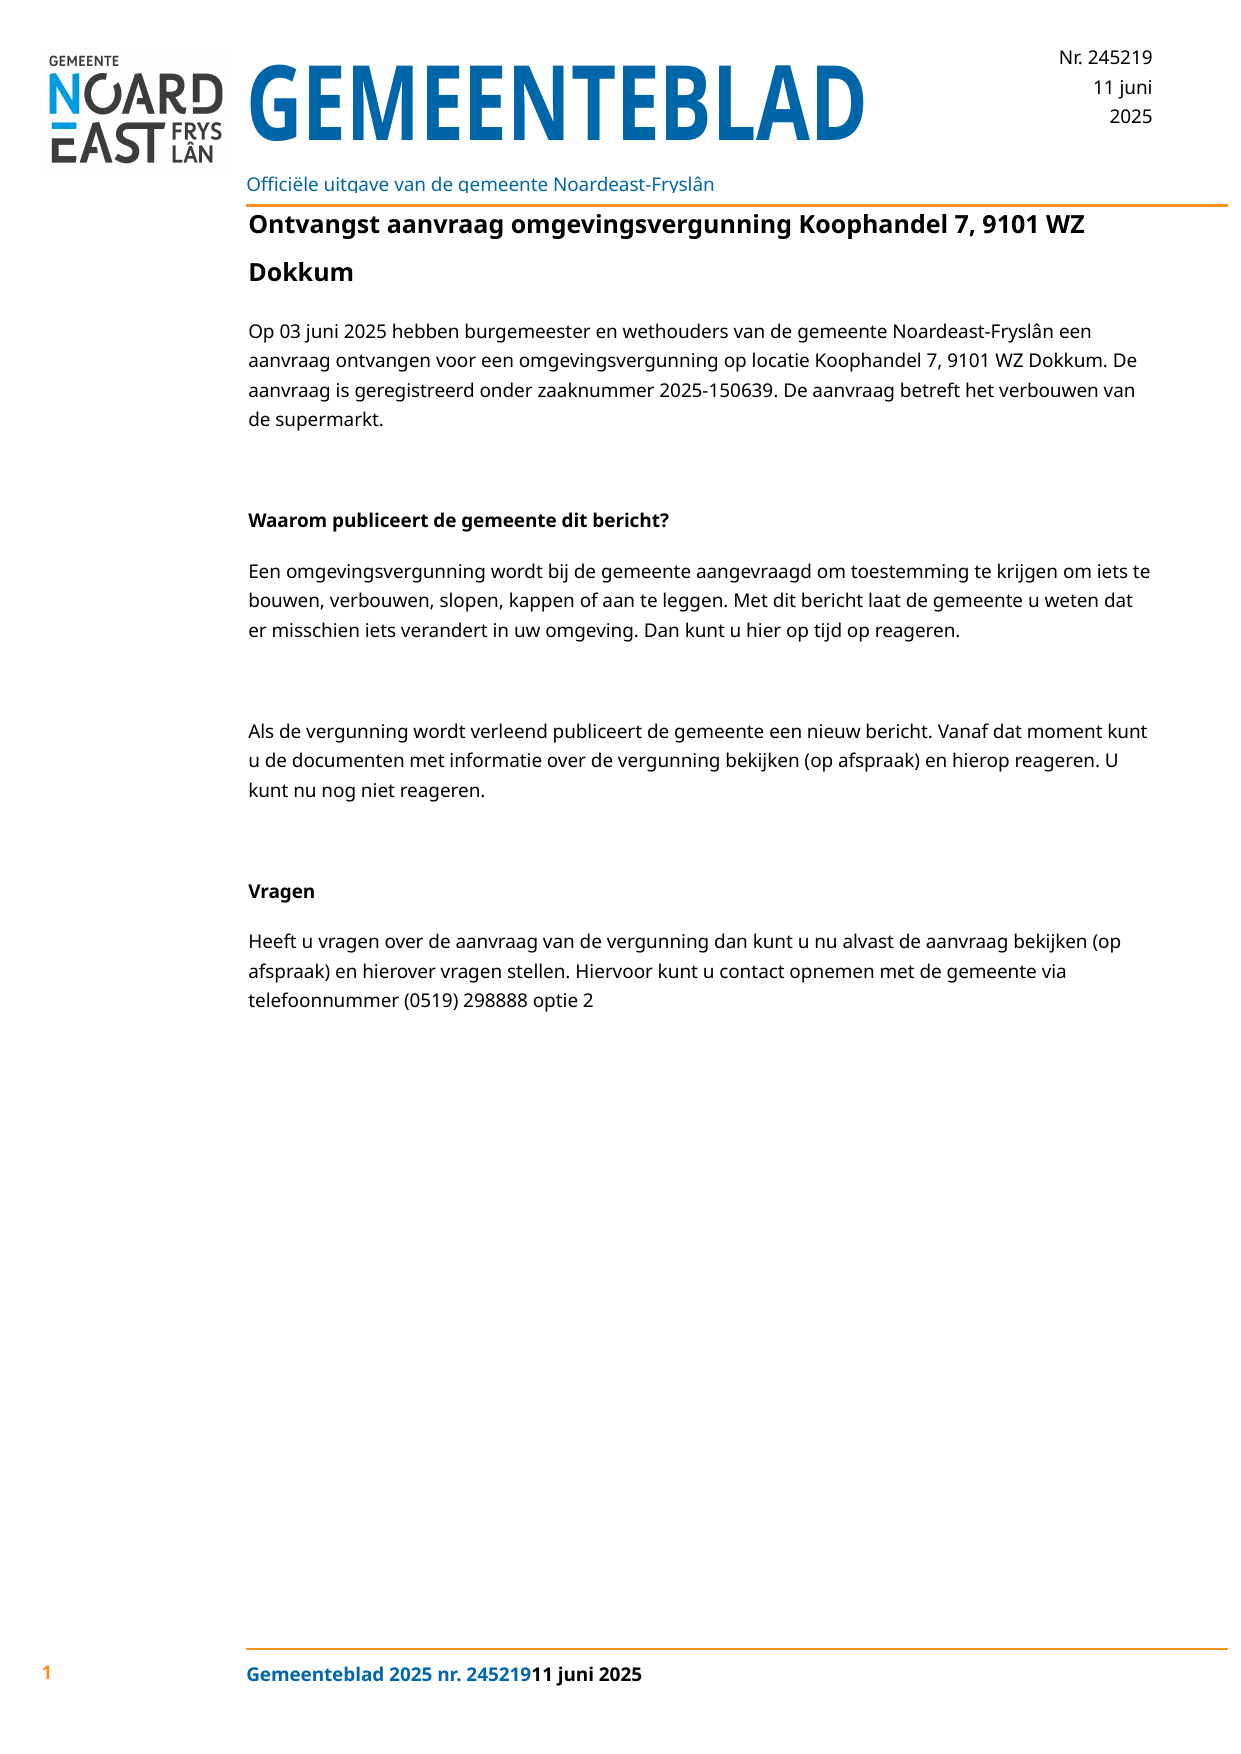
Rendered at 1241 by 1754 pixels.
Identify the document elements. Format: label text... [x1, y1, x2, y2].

text Heeft u vragen over de aanvraag van de vergunning dan kunt u nu alvast de aanvraag bekijken (op afspraak) en hierover vragen stellen. Hiervoor kunt u contact opnemen met de gemeente via telefoonnummer (0519) 298888 optie 2 [248, 928, 1152, 1013]
text Ontvangst aanvraag omgevingsvergunning Koophandel 7, 9101 WZ Dokkum [248, 207, 1152, 288]
text Als de vergunning wordt verleend publiceert de gemeente een nieuw bericht. Vanaf dat moment kunt u de documenten met informatie over de vergunning bekijken (op afspraak) en hierop reageren. U kunt nu nog niet reageren. [248, 718, 1152, 803]
text Een omgevingsvergunning wordt bij de gemeente aangevraagd om toestemming te krijgen om iets te bouwen, verbouwen, slopen, kappen of aan te leggen. Met dit bericht laat de gemeente u weten dat er misschien iets verandert in uw omgeving. Dan kunt u hier op tijd op reageren. [248, 558, 1152, 643]
text Op 03 juni 2025 hebben burgemeester en wethouders van de gemeente Noardeast-Fryslân een aanvraag ontvangen voor een omgevingsvergunning op locatie Koophandel 7, 9101 WZ Dokkum. De aanvraag is geregistreerd onder zaaknummer 2025-150639. De aanvraag betreft het verbouwen van de supermarkt. [248, 318, 1152, 432]
picture [41, 47, 231, 172]
text Vragen [248, 878, 1152, 904]
text Waarom publiceert de gemeente dit bericht? [248, 507, 1152, 533]
